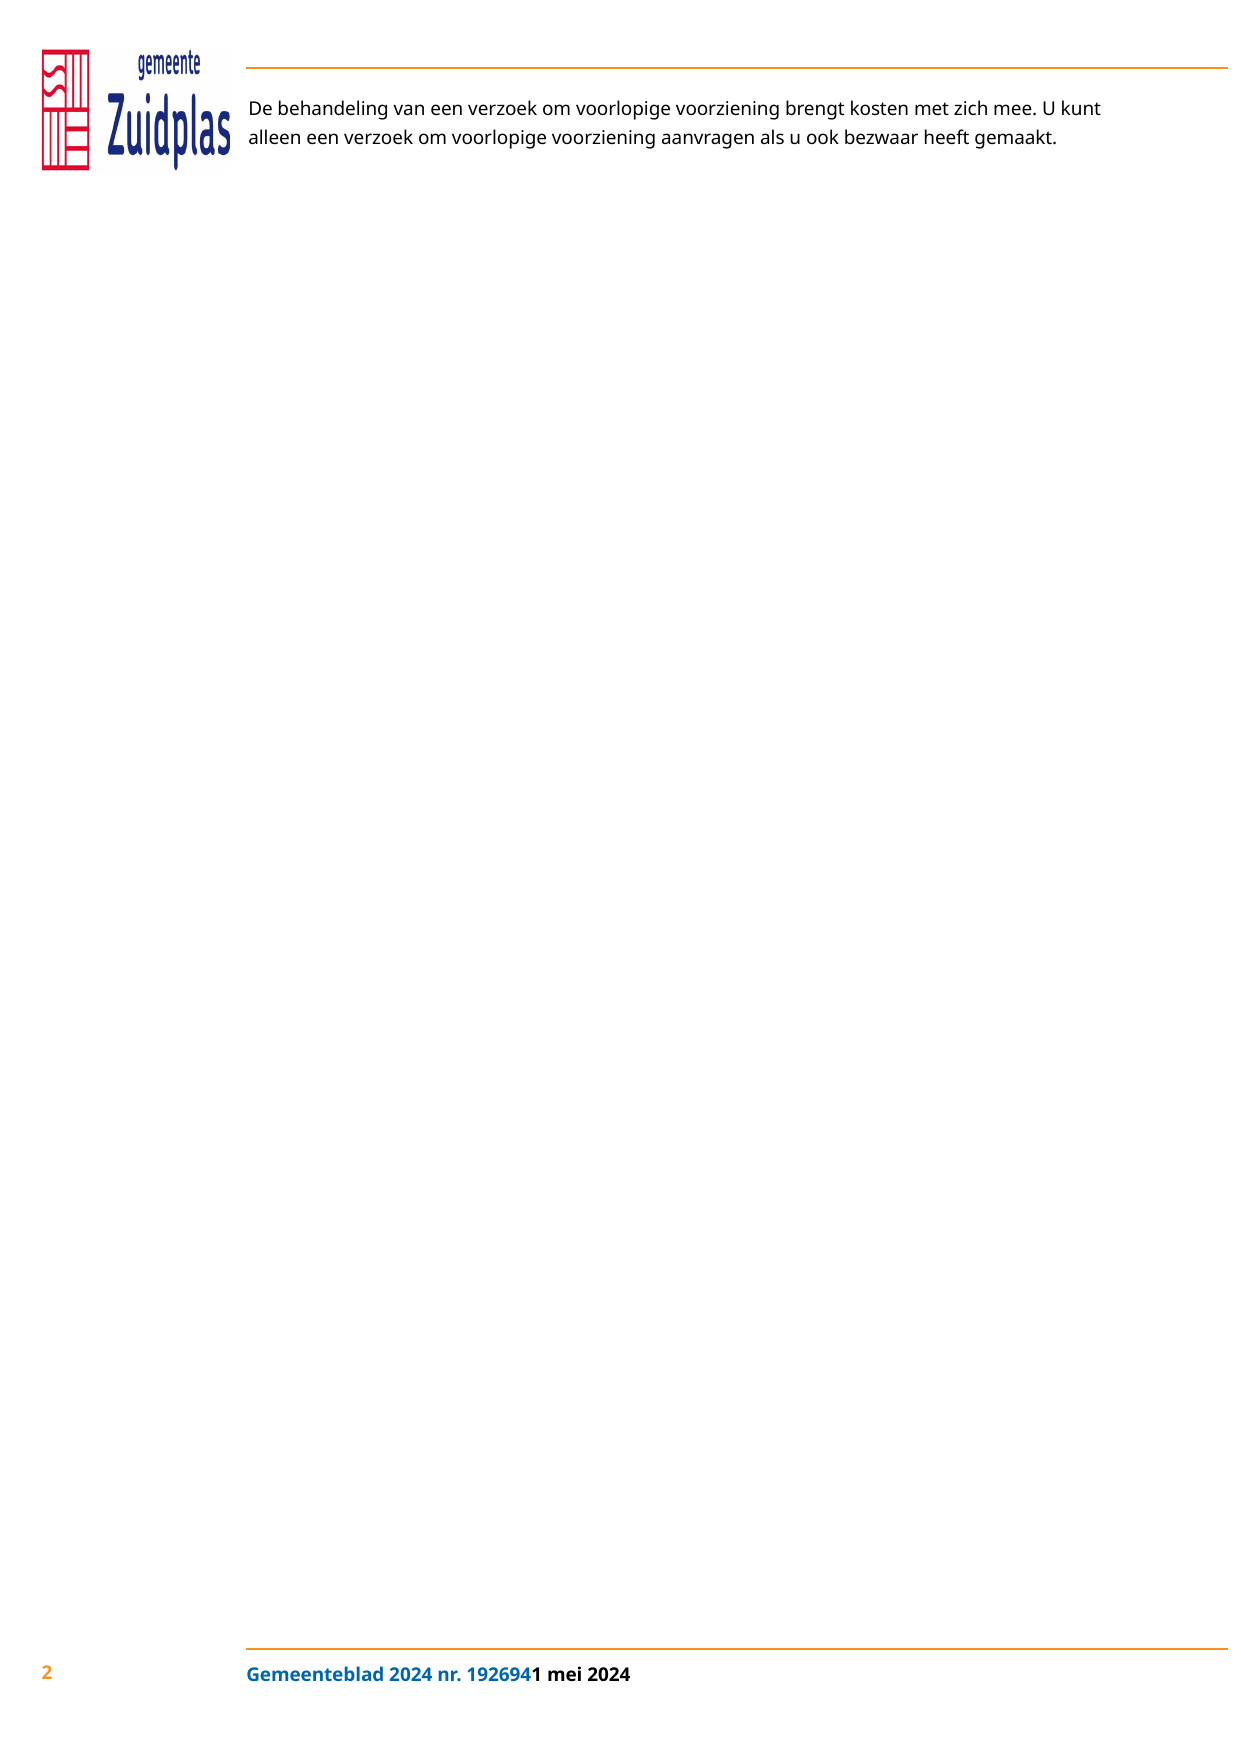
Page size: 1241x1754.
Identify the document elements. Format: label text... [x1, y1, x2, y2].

text De behandeling van een verzoek om voorlopige voorziening brengt kosten met zich mee. U kunt alleen een verzoek om voorlopige voorziening aanvragen als u ook bezwaar heeft gemaakt. [248, 95, 1152, 150]
picture [41, 47, 231, 172]
